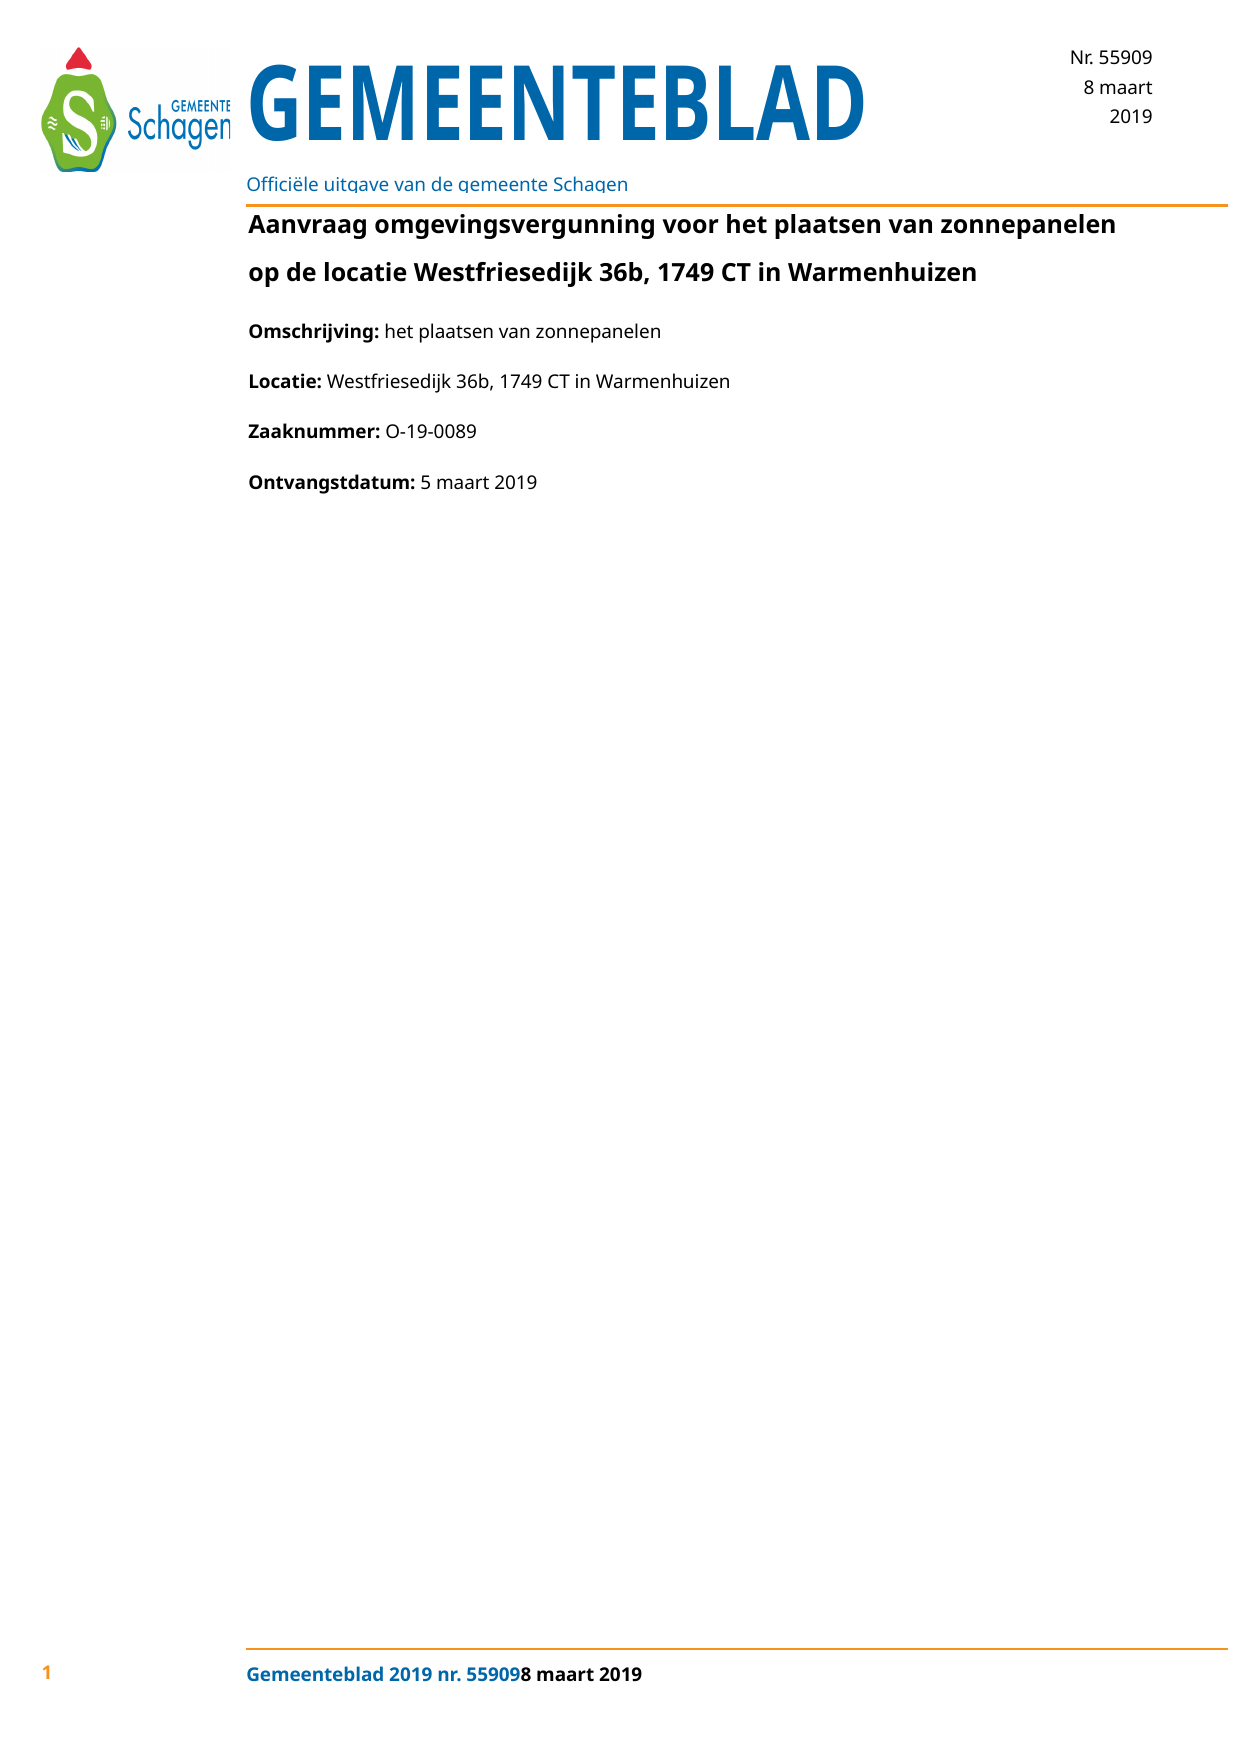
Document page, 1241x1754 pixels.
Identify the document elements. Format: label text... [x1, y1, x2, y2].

text Locatie: Westfriesedijk 36b, 1749 CT in Warmenhuizen [248, 368, 1152, 394]
text Omschrijving: het plaatsen van zonnepanelen [248, 318, 1152, 344]
text Zaaknummer: O-19-0089 [248, 419, 1152, 444]
text Aanvraag omgevingsvergunning voor het plaatsen van zonnepanelen op de locatie Westfriesedijk 36b, 1749 CT in Warmenhuizen [248, 207, 1152, 288]
text Ontvangstdatum: 5 maart 2019 [248, 469, 1152, 495]
picture [41, 47, 231, 172]
